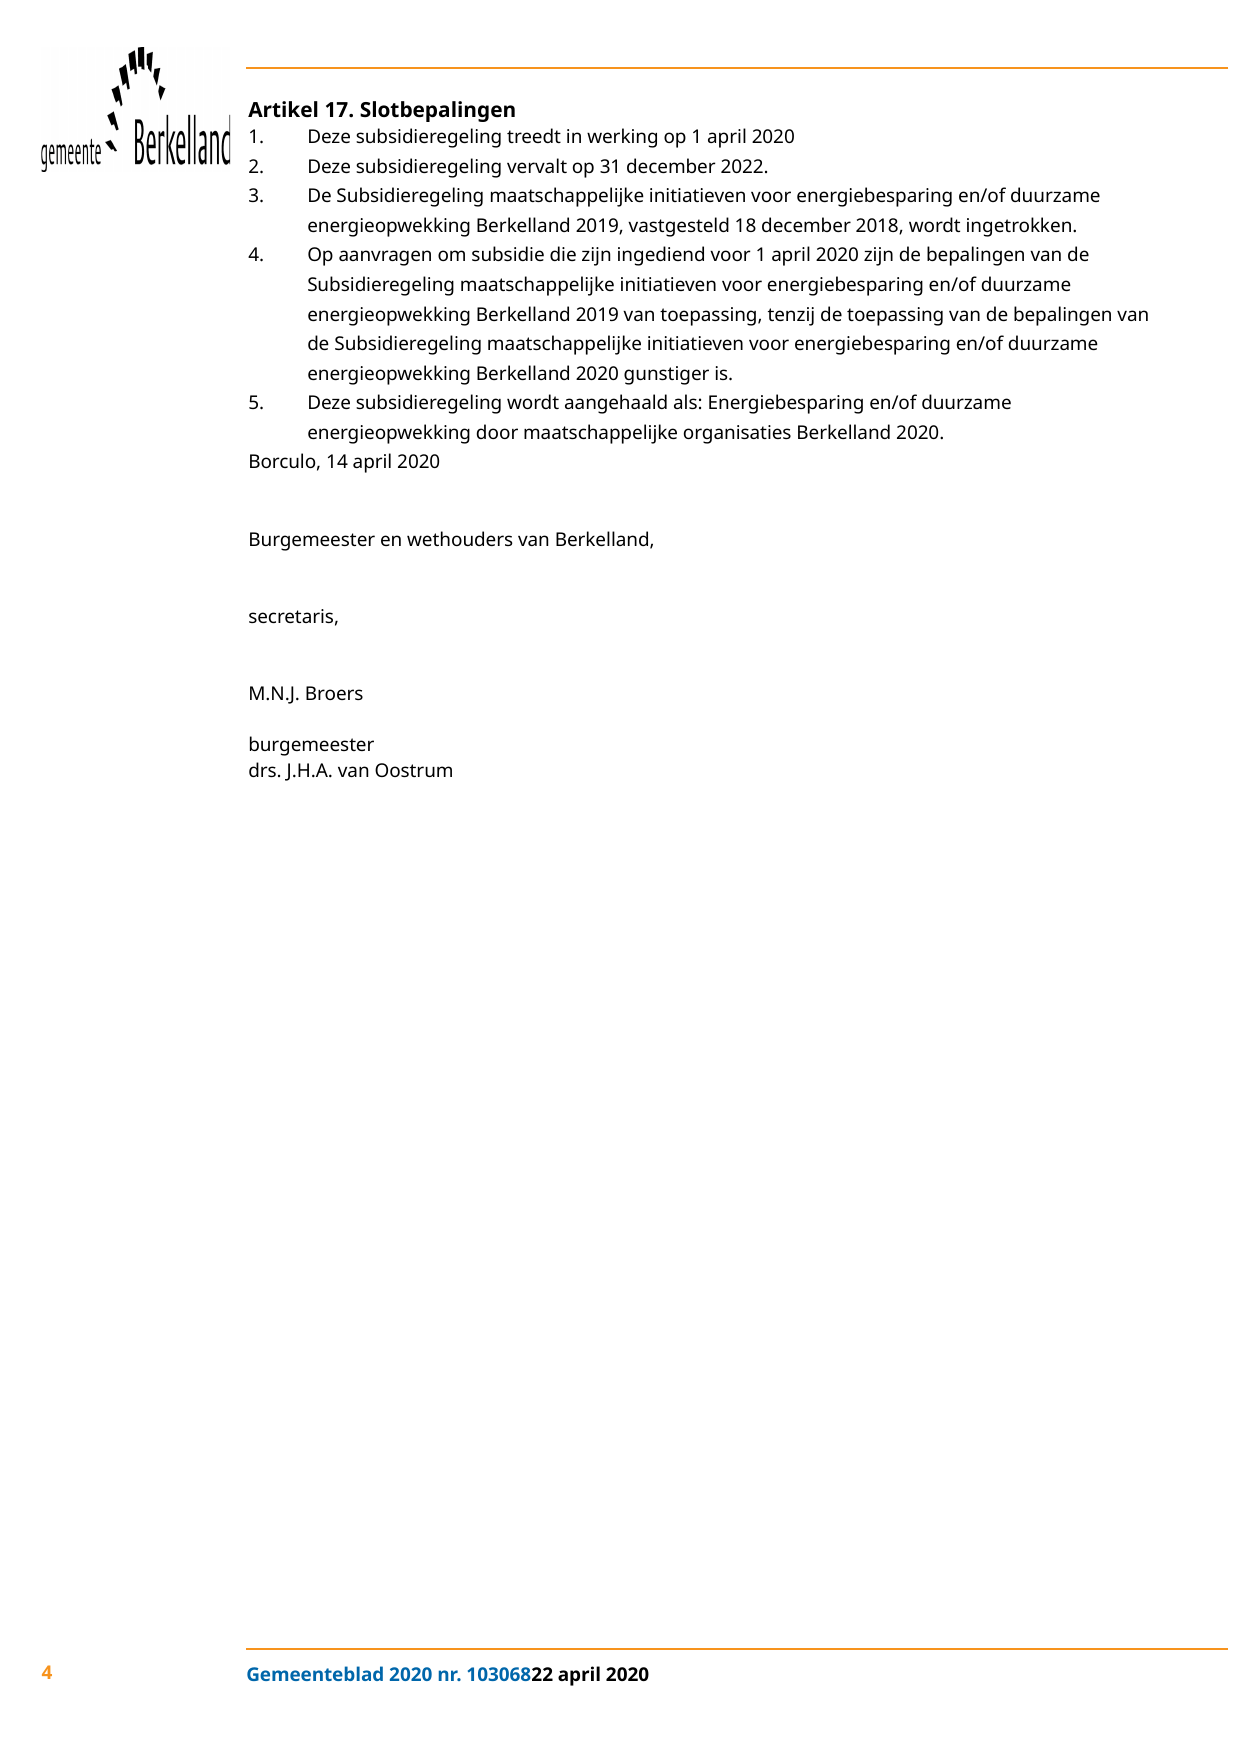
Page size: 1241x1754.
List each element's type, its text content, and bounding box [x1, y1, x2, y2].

text Artikel 17. Slotbepalingen [248, 95, 1152, 123]
text M.N.J. Broers [248, 680, 1152, 706]
text secretaris, [248, 603, 1152, 629]
text burgemeester [248, 732, 1152, 757]
list Deze subsidieregeling treedt in werking op 1 april 2020 [248, 123, 1152, 149]
text drs. J.H.A. van Oostrum [248, 757, 1152, 783]
picture [41, 47, 231, 172]
list Deze subsidieregeling vervalt op 31 december 2022. [248, 153, 1152, 178]
text Burgemeester en wethouders van Berkelland, [248, 526, 1152, 552]
list Op aanvragen om subsidie die zijn ingediend voor 1 april 2020 zijn de bepalingen van de Subsidieregeling maatschappelijke initiatieven voor energiebesparing en/of duurzame energieopwekking Berkelland 2019 van toepassing, tenzij de toepassing van de bepalingen van de Subsidieregeling maatschappelijke initiatieven voor energiebesparing en/of duurzame energieopwekking Berkelland 2020 gunstiger is. [248, 242, 1152, 386]
list Deze subsidieregeling wordt aangehaald als: Energiebesparing en/of duurzame energieopwekking door maatschappelijke organisaties Berkelland 2020. [248, 389, 1152, 445]
list De Subsidieregeling maatschappelijke initiatieven voor energiebesparing en/of duurzame energieopwekking Berkelland 2019, vastgesteld 18 december 2018, wordt ingetrokken. [248, 182, 1152, 238]
text Borculo, 14 april 2020 [248, 449, 1152, 474]
